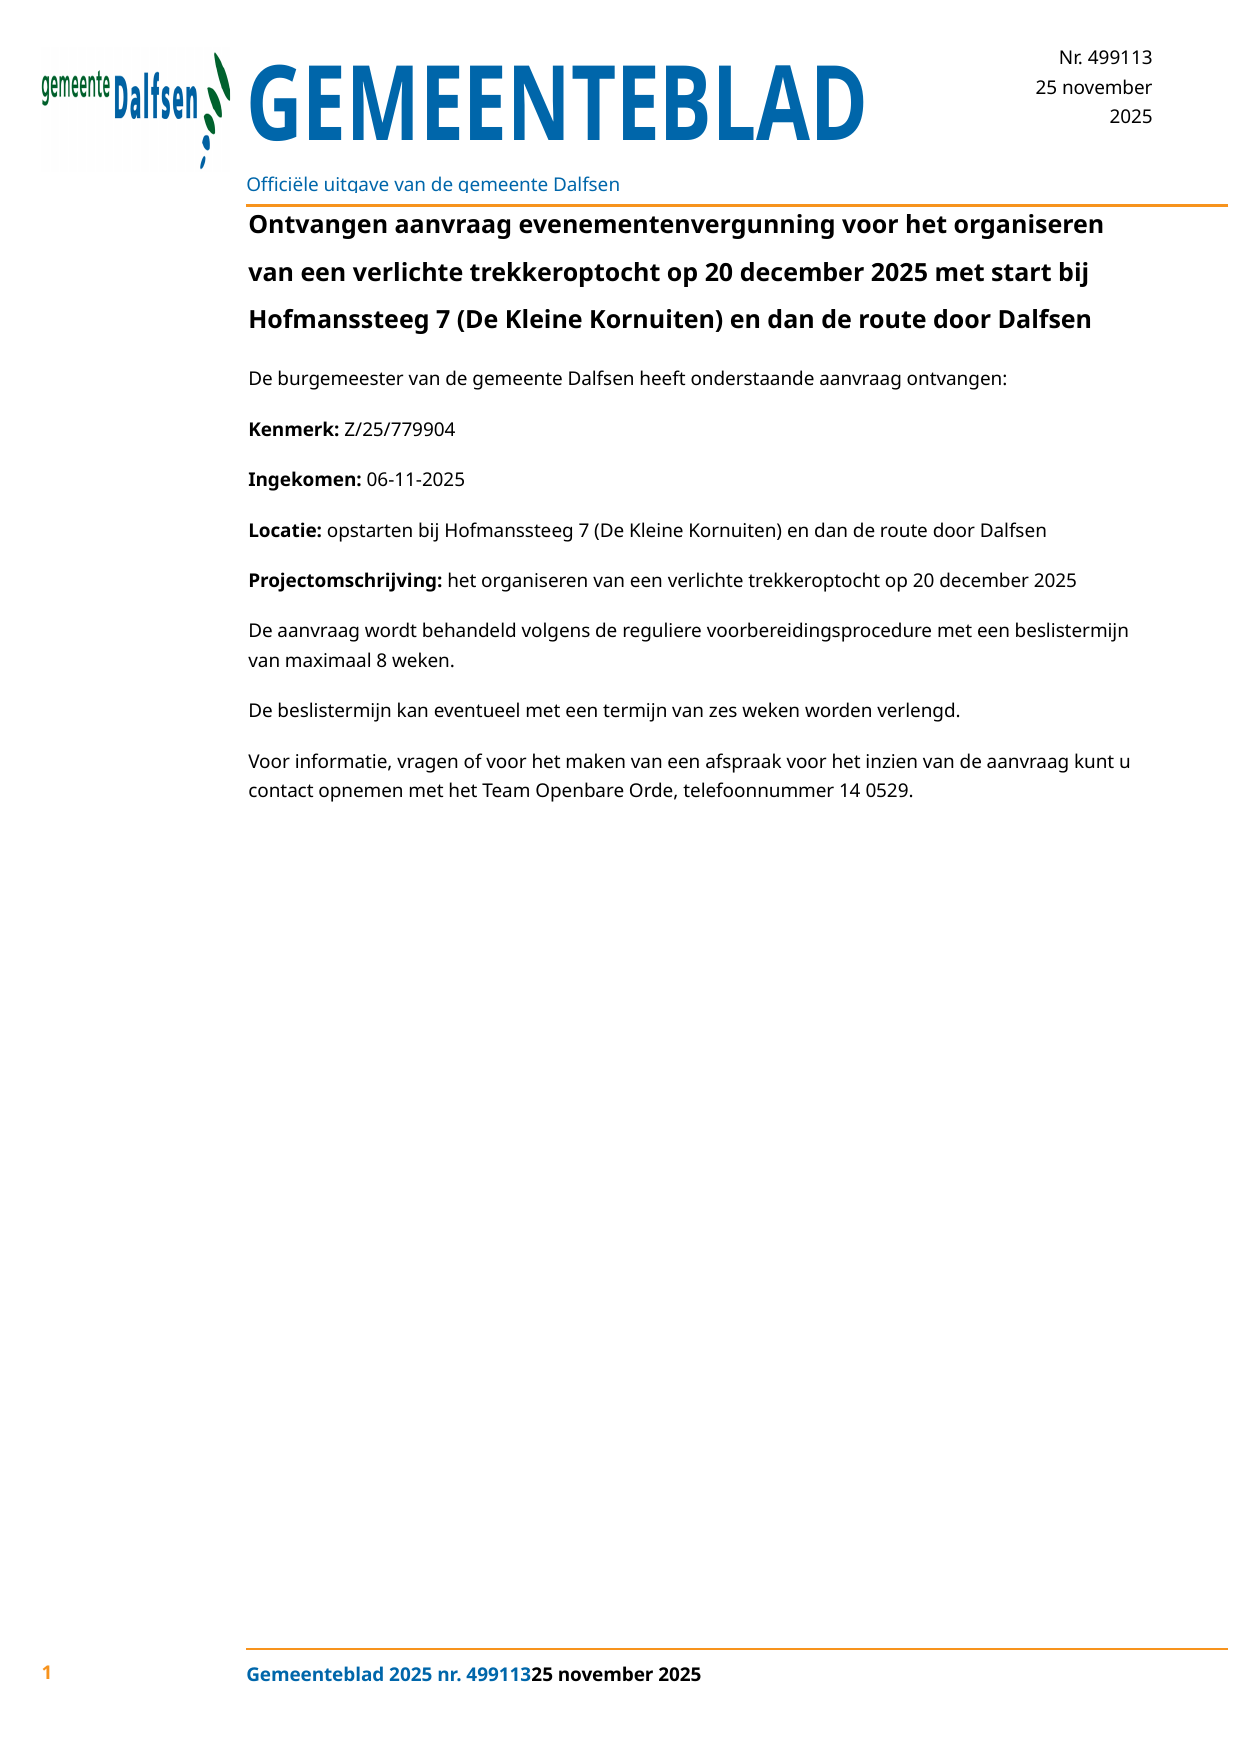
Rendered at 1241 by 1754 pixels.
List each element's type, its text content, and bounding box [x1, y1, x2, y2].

text Ingekomen: 06-11-2025 [248, 466, 1152, 492]
text Locatie: opstarten bij Hofmanssteeg 7 (De Kleine Kornuiten) en dan de route door Dalfsen [248, 517, 1152, 542]
text Voor informatie, vragen of voor het maken van een afspraak voor het inzien van de aanvraag kunt u contact opnemen met het Team Openbare Orde, telefoonnummer 14 0529. [248, 748, 1152, 803]
text De aanvraag wordt behandeld volgens de reguliere voorbereidingsprocedure met een beslistermijn van maximaal 8 weken. [248, 618, 1152, 673]
text Ontvangen aanvraag evenementenvergunning voor het organiseren van een verlichte trekkeroptocht op 20 december 2025 met start bij Hofmanssteeg 7 (De Kleine Kornuiten) en dan de route door Dalfsen [248, 207, 1152, 336]
text De beslistermijn kan eventueel met een termijn van zes weken worden verlengd. [248, 698, 1152, 723]
text Kenmerk: Z/25/779904 [248, 416, 1152, 442]
picture [41, 47, 231, 172]
text Projectomschrijving: het organiseren van een verlichte trekkeroptocht op 20 december 2025 [248, 567, 1152, 593]
text De burgemeester van de gemeente Dalfsen heeft onderstaande aanvraag ontvangen: [248, 366, 1152, 391]
